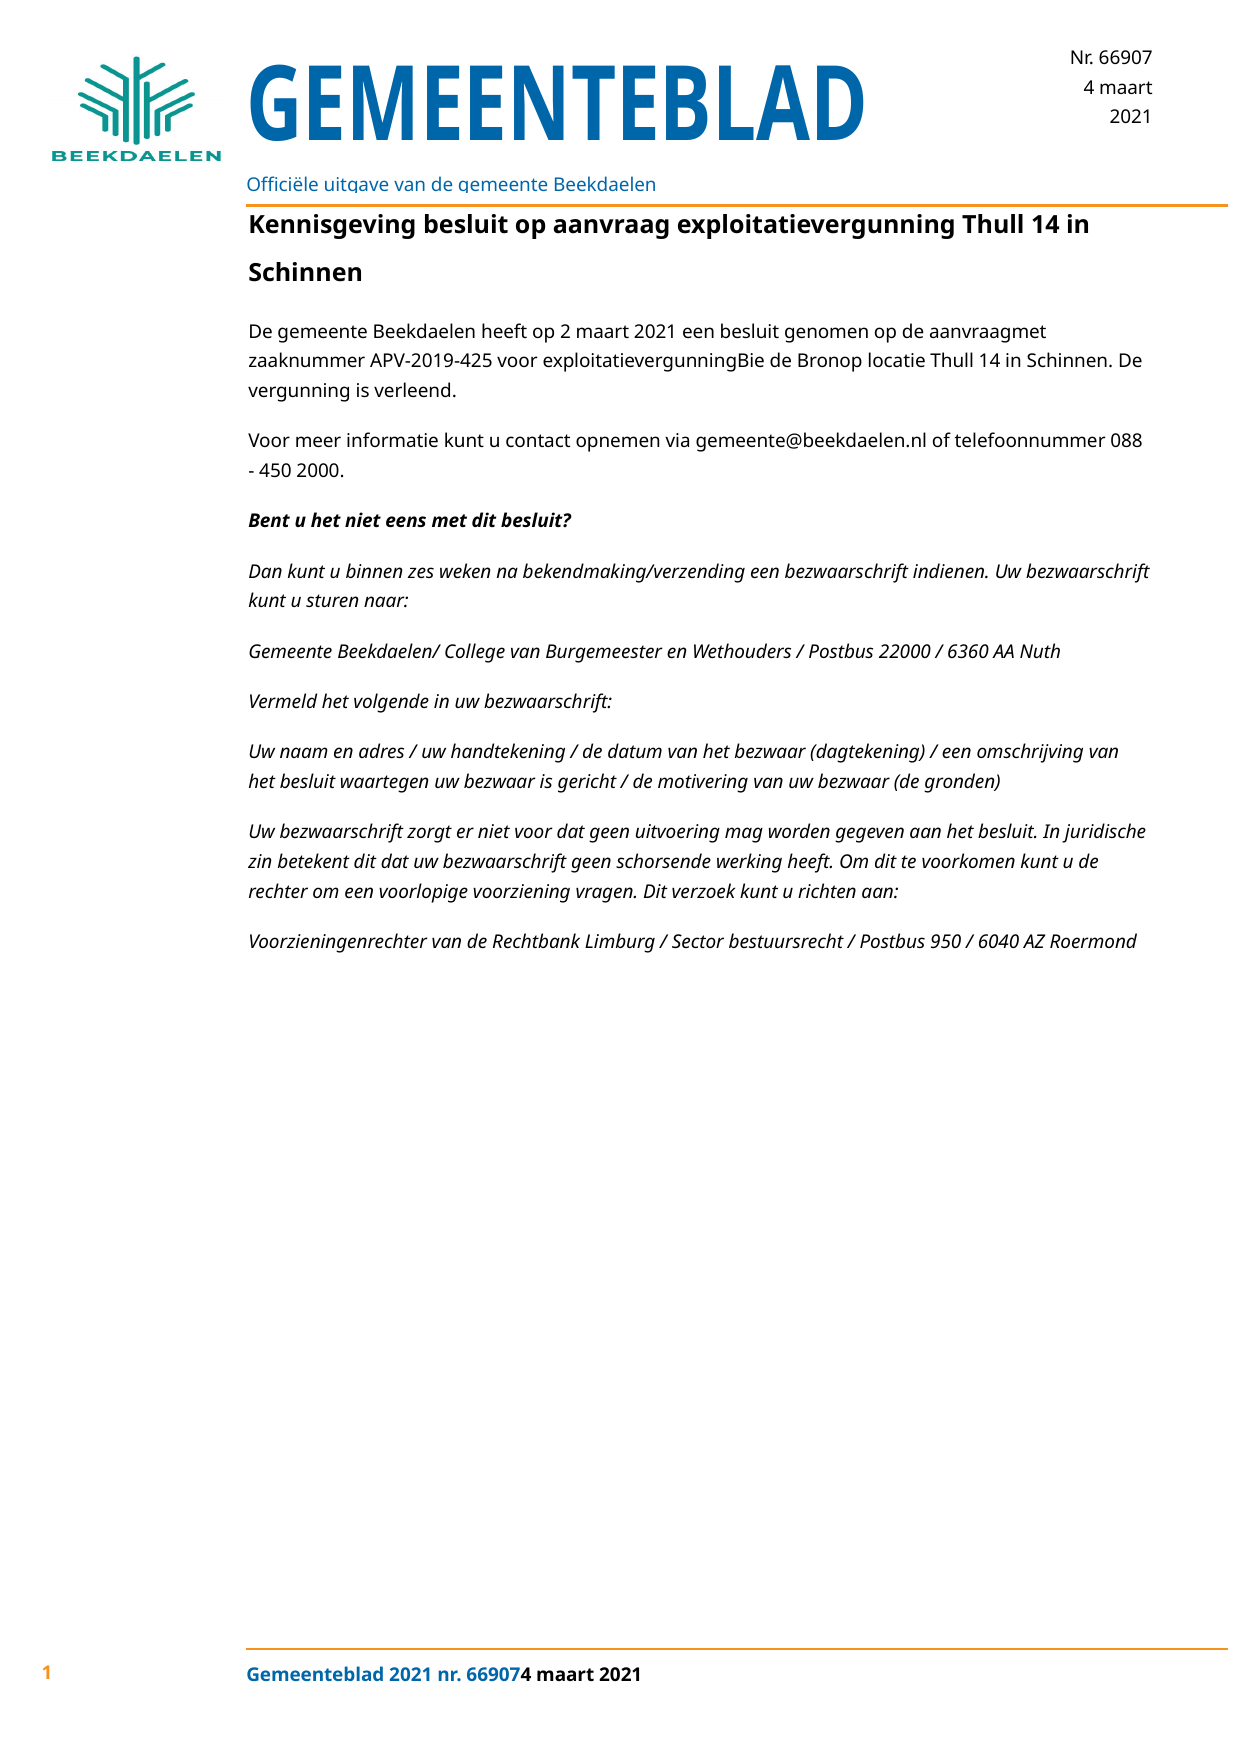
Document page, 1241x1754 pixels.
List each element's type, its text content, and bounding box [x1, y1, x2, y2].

text Voorzieningenrechter van de Rechtbank Limburg / Sector bestuursrecht / Postbus 950 / 6040 AZ Roermond [248, 928, 1152, 954]
text Dan kunt u binnen zes weken na bekendmaking/verzending een bezwaarschrift indienen. Uw bezwaarschrift kunt u sturen naar: [248, 558, 1152, 613]
picture [41, 47, 231, 172]
text Gemeente Beekdaelen/ College van Burgemeester en Wethouders / Postbus 22000 / 6360 AA Nuth [248, 638, 1152, 664]
text Vermeld het volgende in uw bezwaarschrift: [248, 688, 1152, 714]
text Voor meer informatie kunt u contact opnemen via gemeente@beekdaelen.nl of telefoonnummer 088 - 450 2000. [248, 427, 1152, 483]
text Bent u het niet eens met dit besluit? [248, 507, 1152, 533]
text Uw naam en adres / uw handtekening / de datum van het bezwaar (dagtekening) / een omschrijving van het besluit waartegen uw bezwaar is gericht / de motivering van uw bezwaar (de gronden) [248, 739, 1152, 794]
text Uw bezwaarschrift zorgt er niet voor dat geen uitvoering mag worden gegeven aan het besluit. In juridische zin betekent dit dat uw bezwaarschrift geen schorsende werking heeft. Om dit te voorkomen kunt u de rechter om een voorlopige voorziening vragen. Dit verzoek kunt u richten aan: [248, 819, 1152, 904]
text Kennisgeving besluit op aanvraag exploitatievergunning Thull 14 in Schinnen [248, 207, 1152, 288]
text De gemeente Beekdaelen heeft op 2 maart 2021 een besluit genomen op de aanvraagmet zaaknummer APV-2019-425 voor exploitatievergunningBie de Bronop locatie Thull 14 in Schinnen. De vergunning is verleend. [248, 318, 1152, 403]
